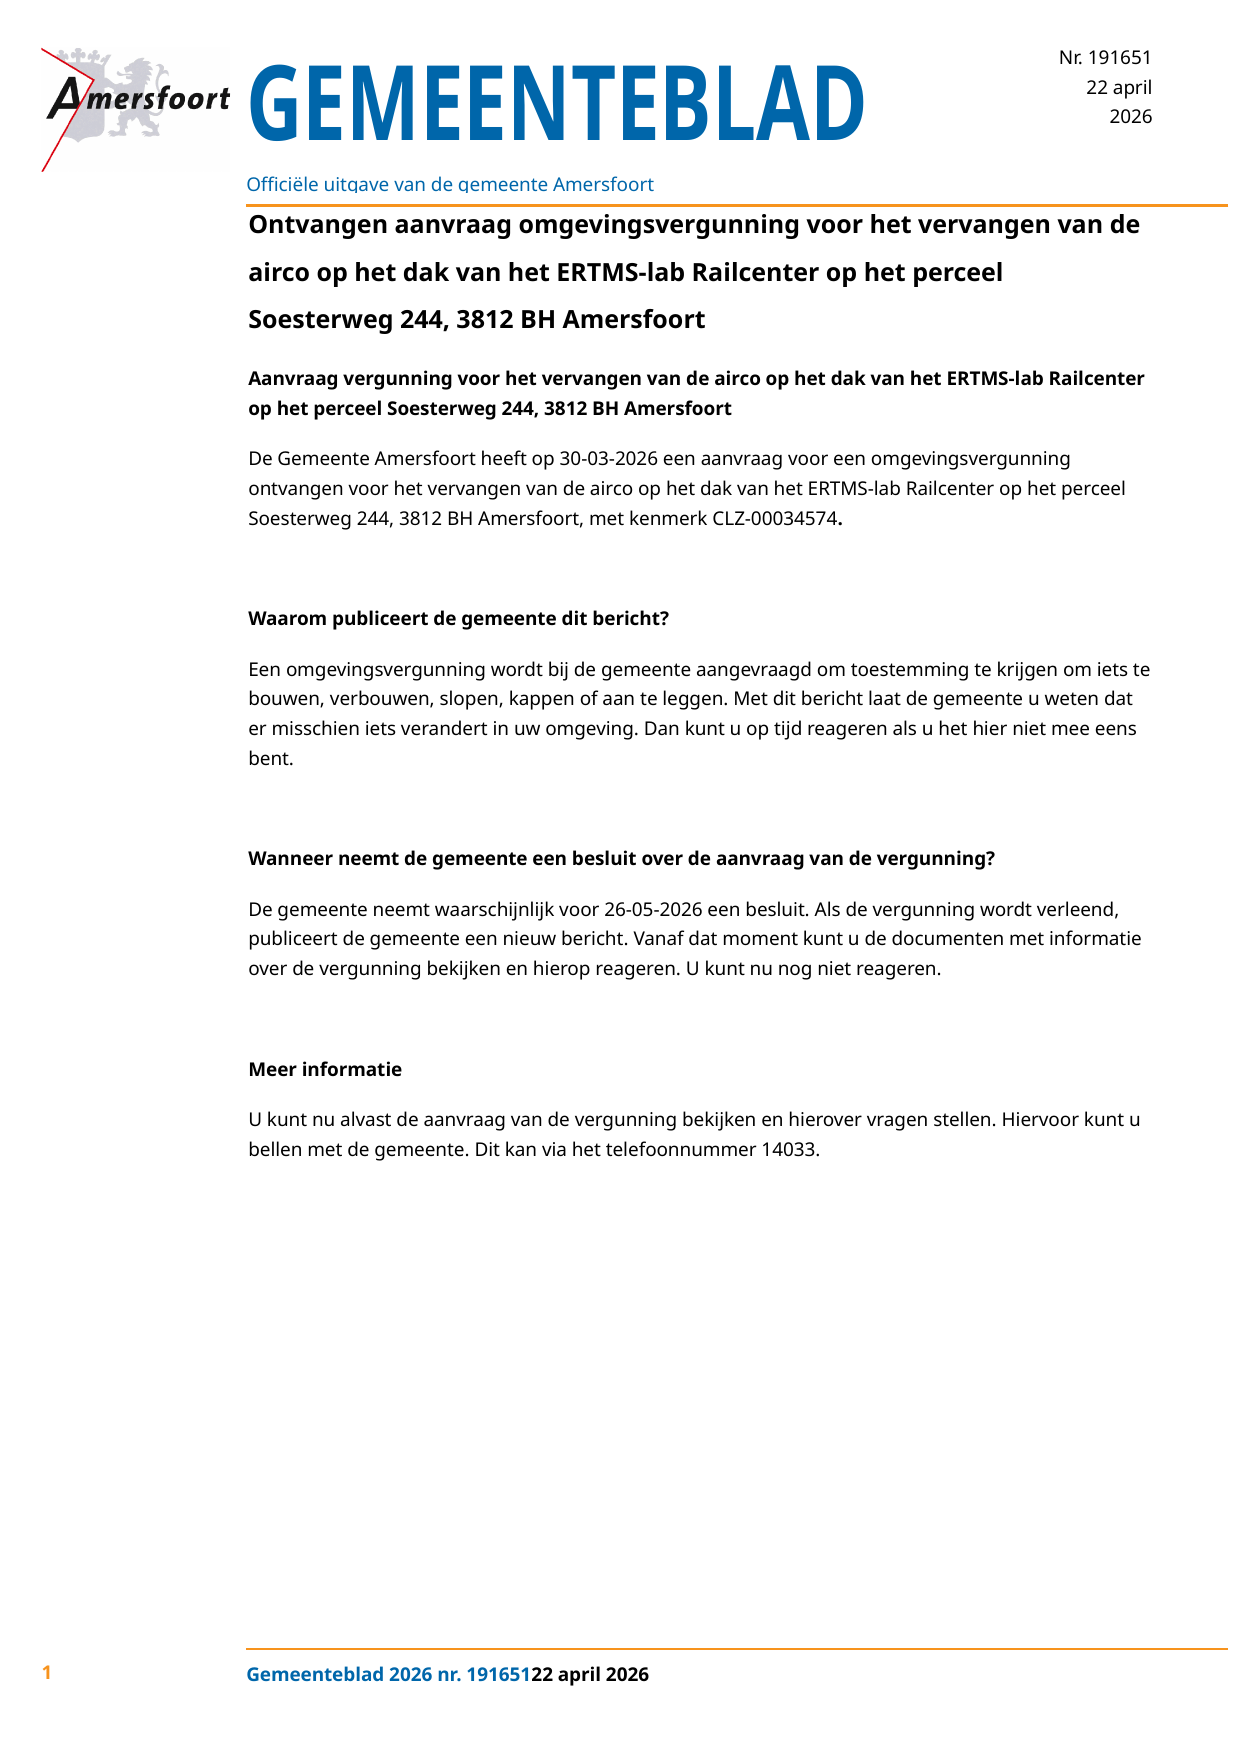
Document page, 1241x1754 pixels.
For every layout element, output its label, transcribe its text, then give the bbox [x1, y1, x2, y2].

text U kunt nu alvast de aanvraag van de vergunning bekijken en hierover vragen stellen. Hiervoor kunt u bellen met de gemeente. Dit kan via het telefoonnummer 14033. [248, 1106, 1152, 1162]
text Waarom publiceert de gemeente dit bericht? [248, 606, 1152, 631]
text De Gemeente Amersfoort heeft op 30-03-2026 een aanvraag voor een omgevingsvergunning ontvangen voor het vervangen van de airco op het dak van het ERTMS-lab Railcenter op het perceel Soesterweg 244, 3812 BH Amersfoort, met kenmerk CLZ-00034574. [248, 446, 1152, 530]
text Meer informatie [248, 1056, 1152, 1082]
text Wanneer neemt de gemeente een besluit over de aanvraag van de vergunning? [248, 846, 1152, 871]
text Ontvangen aanvraag omgevingsvergunning voor het vervangen van de airco op het dak van het ERTMS-lab Railcenter op het perceel Soesterweg 244, 3812 BH Amersfoort [248, 207, 1152, 336]
text Een omgevingsvergunning wordt bij de gemeente aangevraagd om toestemming te krijgen om iets te bouwen, verbouwen, slopen, kappen of aan te leggen. Met dit bericht laat de gemeente u weten dat er misschien iets verandert in uw omgeving. Dan kunt u op tijd reageren als u het hier niet mee eens bent. [248, 656, 1152, 770]
picture [41, 47, 231, 172]
text De gemeente neemt waarschijnlijk voor 26-05-2026 een besluit. Als de vergunning wordt verleend, publiceert de gemeente een nieuw bericht. Vanaf dat moment kunt u de documenten met informatie over de vergunning bekijken en hierop reageren. U kunt nu nog niet reageren. [248, 896, 1152, 981]
text Aanvraag vergunning voor het vervangen van de airco op het dak van het ERTMS-lab Railcenter op het perceel Soesterweg 244, 3812 BH Amersfoort [248, 366, 1152, 421]
